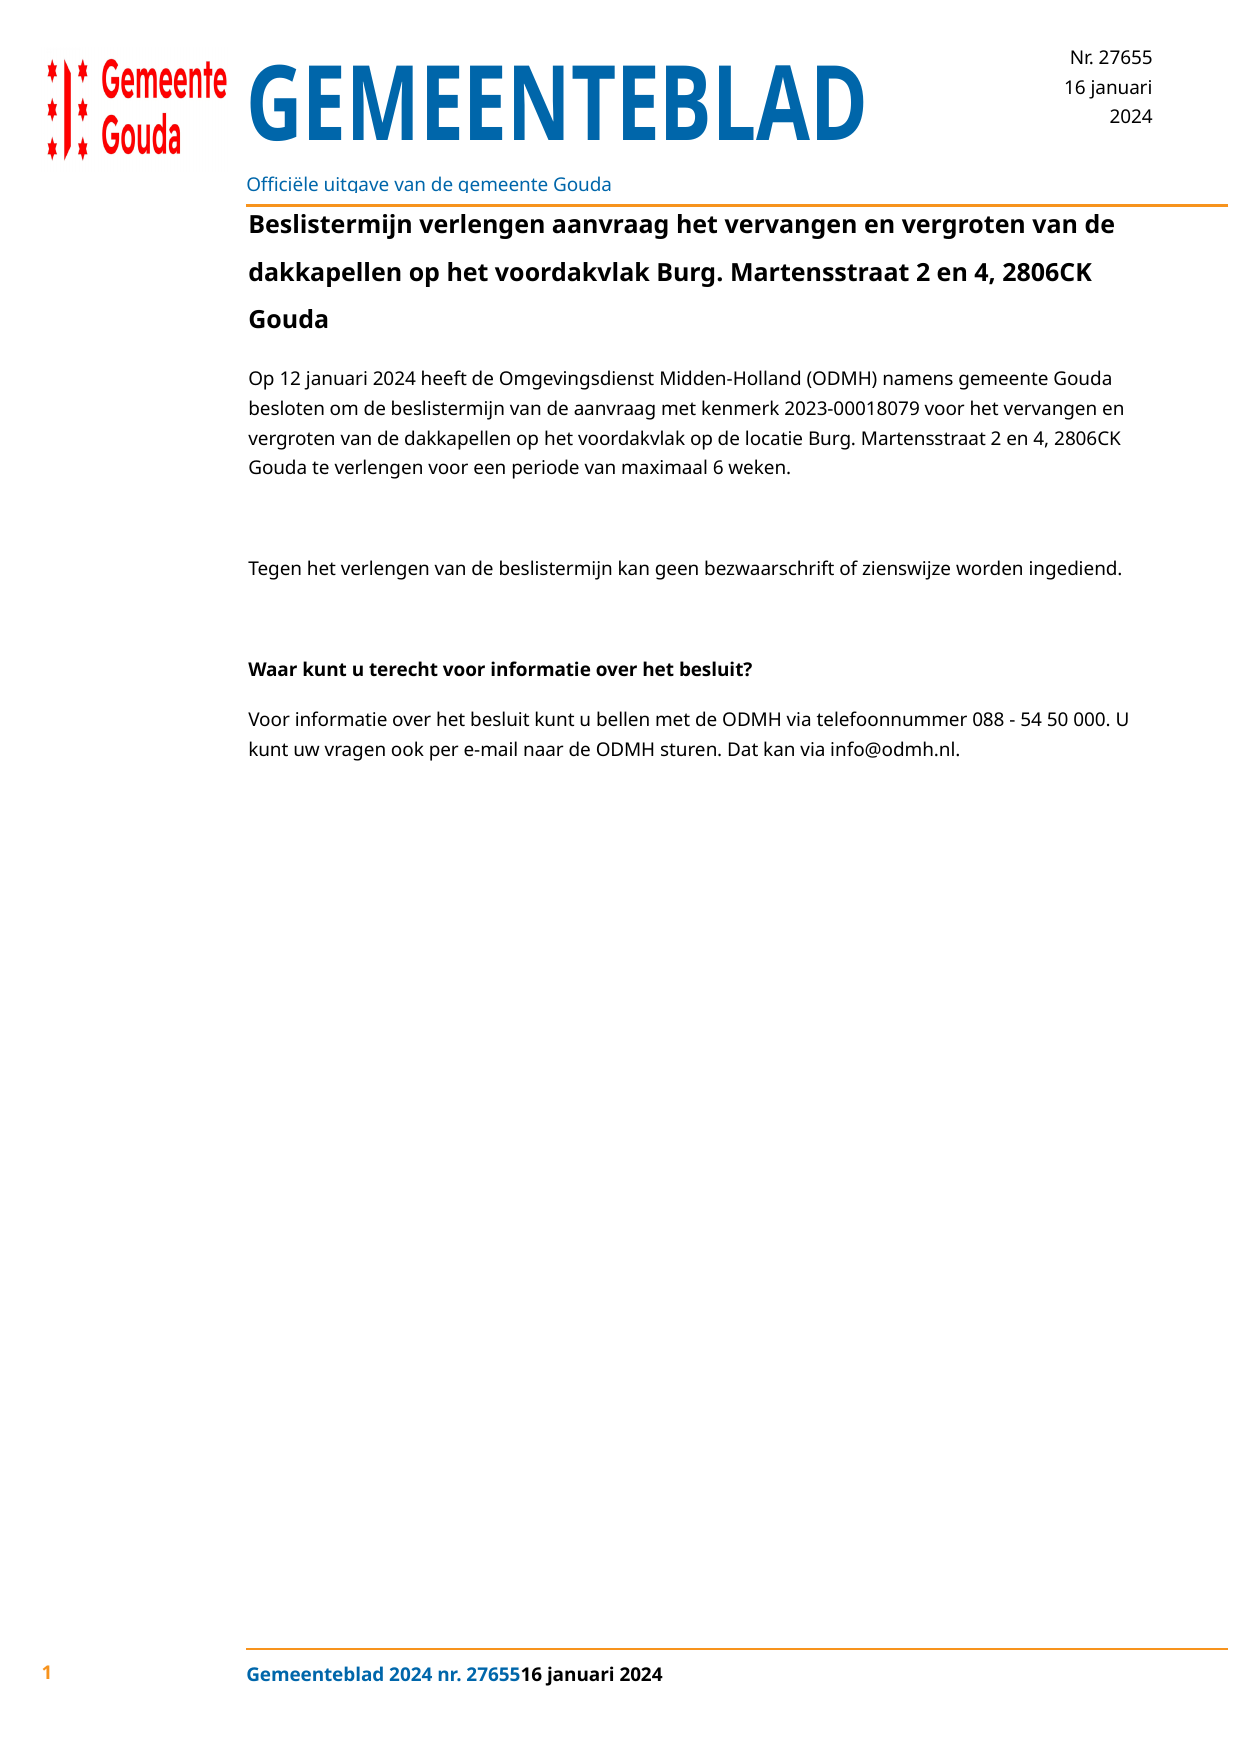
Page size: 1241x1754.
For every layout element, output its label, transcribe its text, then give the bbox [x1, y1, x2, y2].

text Tegen het verlengen van de beslistermijn kan geen bezwaarschrift of zienswijze worden ingediend. [248, 555, 1152, 581]
text Waar kunt u terecht voor informatie over het besluit? [248, 656, 1152, 682]
text Op 12 januari 2024 heeft de Omgevingsdienst Midden-Holland (ODMH) namens gemeente Gouda besloten om de beslistermijn van de aanvraag met kenmerk 2023-00018079 voor het vervangen en vergroten van de dakkapellen op het voordakvlak op de locatie Burg. Martensstraat 2 en 4, 2806CK Gouda te verlengen voor een periode van maximaal 6 weken. [248, 366, 1152, 480]
text Beslistermijn verlengen aanvraag het vervangen en vergroten van de dakkapellen op het voordakvlak Burg. Martensstraat 2 en 4, 2806CK Gouda [248, 207, 1152, 336]
picture [41, 47, 231, 172]
text Voor informatie over het besluit kunt u bellen met de ODMH via telefoonnummer 088 - 54 50 000. U kunt uw vragen ook per e-mail naar de ODMH sturen. Dat kan via info@odmh.nl. [248, 706, 1152, 762]
